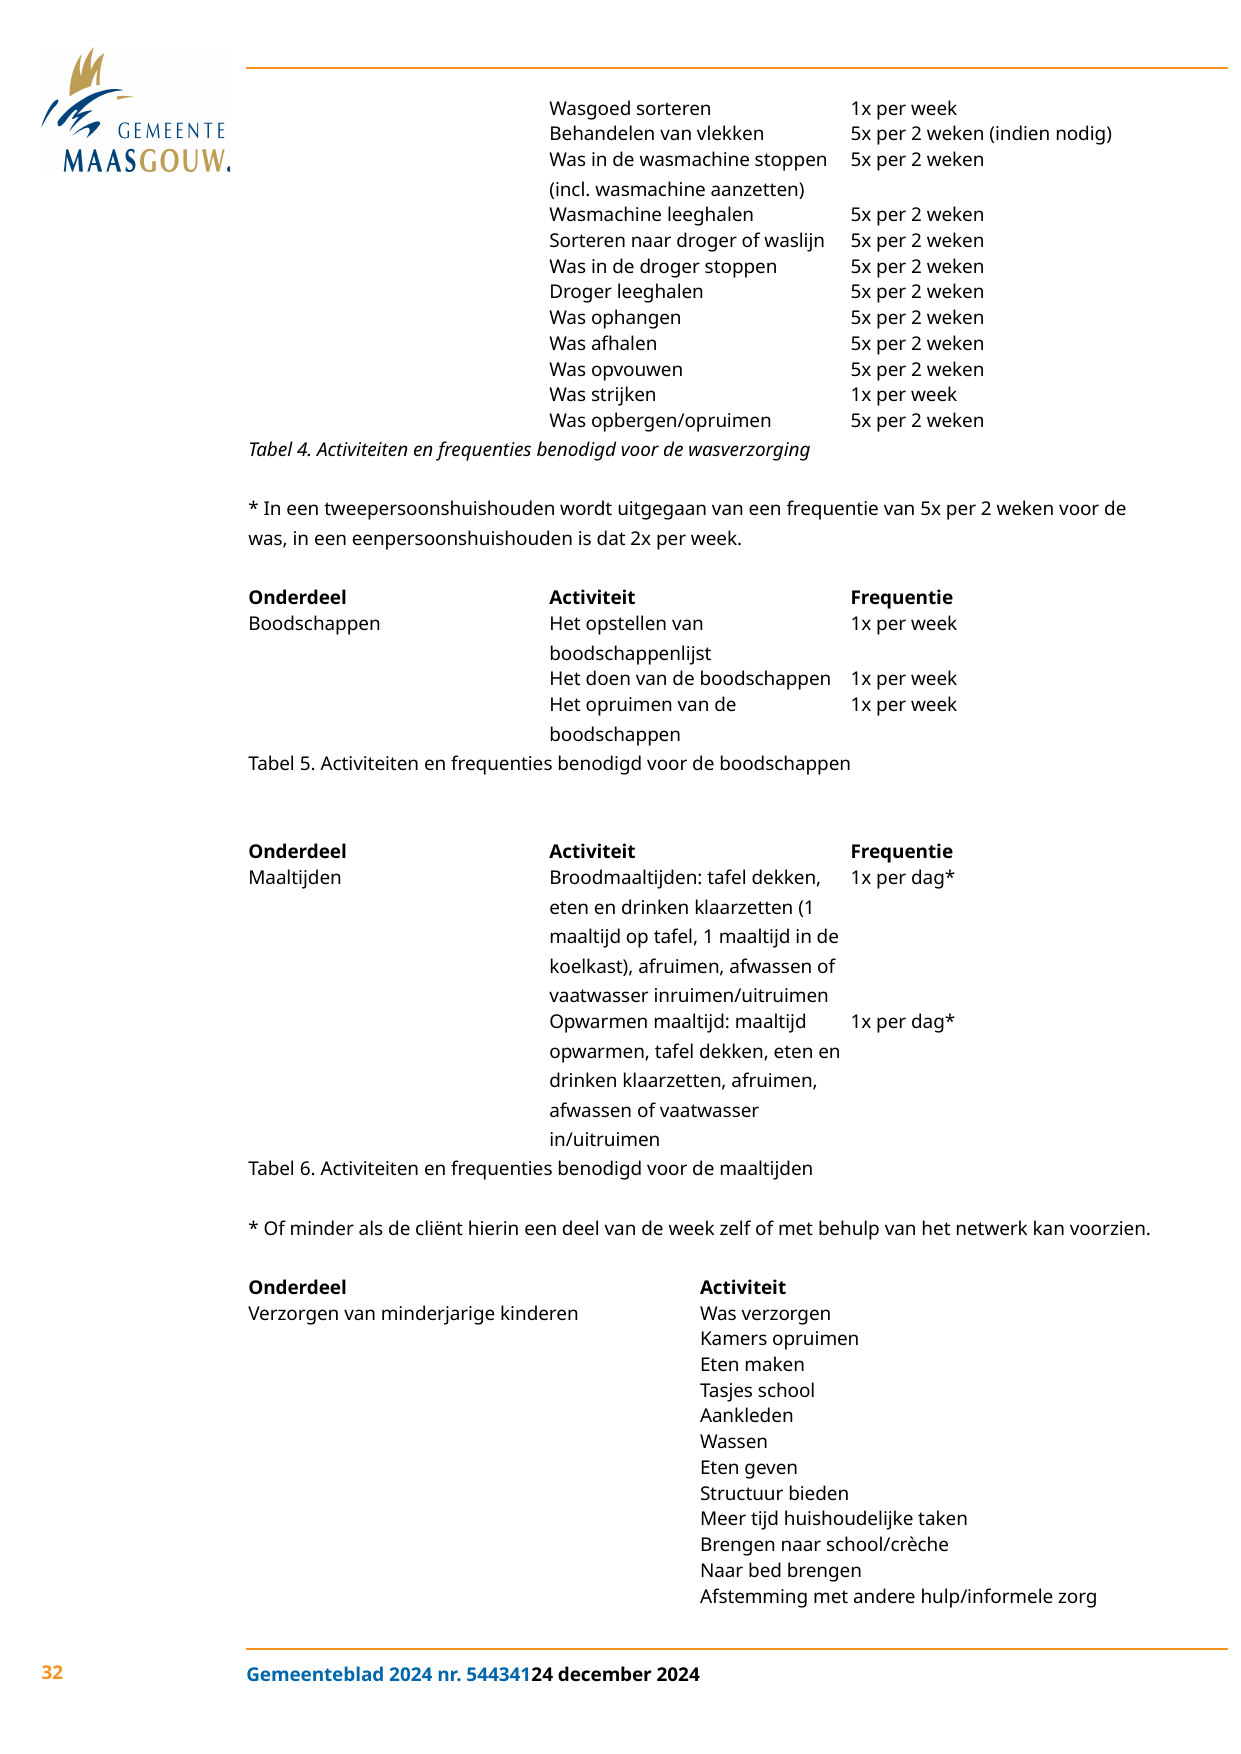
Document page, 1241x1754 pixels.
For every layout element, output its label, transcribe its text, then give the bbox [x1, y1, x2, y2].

table_cell 5x per 2 weken [850, 279, 1152, 304]
table_cell 1x per week [850, 610, 1152, 665]
table_cell Was in de droger stoppen [549, 253, 850, 279]
table_cell Opwarmen maaltijd: maaltijd opwarmen, tafel dekken, eten en drinken klaarzetten, afruimen, afwassen of vaatwasser in/uitruimen [549, 1008, 850, 1152]
table_cell Kamers opruimen [700, 1326, 1152, 1351]
table_cell Was verzorgen [700, 1300, 1152, 1326]
table_cell Het opruimen van de boodschappen [549, 691, 850, 746]
table_cell Het opstellen van boodschappenlijst [549, 610, 850, 665]
table_cell Was afhalen [549, 330, 850, 356]
table_cell Eten geven [700, 1454, 1152, 1480]
table_cell Was ophangen [549, 305, 850, 330]
table_cell 1x per week [850, 691, 1152, 746]
table_cell Brengen naar school/crèche [700, 1531, 1152, 1557]
table_cell 1x per dag* [850, 1008, 1152, 1152]
table_cell 1x per week [850, 665, 1152, 691]
table_cell Verzorgen van minderjarige kinderen [248, 1300, 700, 1608]
text Tabel 5. Activiteiten en frequenties benodigd voor de boodschappen [248, 750, 1152, 775]
table_cell 1x per dag* [850, 864, 1152, 1008]
table_cell 5x per 2 weken [850, 253, 1152, 279]
table_cell Tasjes school [700, 1377, 1152, 1403]
table_cell 1x per week [850, 95, 1152, 121]
table_cell 5x per 2 weken [850, 227, 1152, 253]
table_cell 5x per 2 weken [850, 202, 1152, 227]
table_cell Was strijken [549, 382, 850, 407]
table_cell 5x per 2 weken (indien nodig) [850, 121, 1152, 146]
table_cell 5x per 2 weken [850, 146, 1152, 202]
table_header Activiteit [549, 584, 850, 610]
text Tabel 6. Activiteiten en frequenties benodigd voor de maaltijden [248, 1156, 1152, 1181]
table_cell Sorteren naar droger of waslijn [549, 227, 850, 253]
table_header Onderdeel [248, 584, 549, 610]
table_cell 1x per week [850, 382, 1152, 407]
text Tabel 4. Activiteiten en frequenties benodigd voor de wasverzorging [248, 436, 1152, 462]
table_cell Aankleden [700, 1403, 1152, 1428]
table_header Activiteit [549, 839, 850, 864]
table_header Onderdeel [248, 839, 549, 864]
table_cell Structuur bieden [700, 1480, 1152, 1506]
table_cell Was opvouwen [549, 356, 850, 382]
table_cell Maaltijden [248, 864, 549, 1152]
table_cell 5x per 2 weken [850, 356, 1152, 382]
table_cell Droger leeghalen [549, 279, 850, 304]
table_cell 5x per 2 weken [850, 408, 1152, 433]
table_cell Behandelen van vlekken [549, 121, 850, 146]
table_cell Wassen [700, 1429, 1152, 1454]
table_cell 5x per 2 weken [850, 330, 1152, 356]
table_header Frequentie [850, 584, 1152, 610]
table_cell Was opbergen/opruimen [549, 408, 850, 433]
table_cell Het doen van de boodschappen [549, 665, 850, 691]
table_cell Was in de wasmachine stoppen (incl. wasmachine aanzetten) [549, 146, 850, 202]
table_cell 5x per 2 weken [850, 305, 1152, 330]
table_header Onderdeel [248, 1274, 700, 1300]
table_cell Meer tijd huishoudelijke taken [700, 1506, 1152, 1531]
table_header Frequentie [850, 839, 1152, 864]
text * In een tweepersoonshuishouden wordt uitgegaan van een frequentie van 5x per 2 weken voor de was, in een eenpersoonshuishouden is dat 2x per week. [248, 496, 1152, 551]
table_cell [248, 95, 549, 433]
table_header Activiteit [700, 1274, 1152, 1300]
table_cell Wasgoed sorteren [549, 95, 850, 121]
table_cell Naar bed brengen [700, 1557, 1152, 1583]
table_cell Afstemming met andere hulp/informele zorg [700, 1583, 1152, 1608]
table_cell Eten maken [700, 1351, 1152, 1377]
table_cell Boodschappen [248, 610, 549, 746]
picture [41, 47, 231, 172]
text * Of minder als de cliënt hierin een deel van de week zelf of met behulp van het netwerk kan voorzien. [248, 1215, 1152, 1241]
table_cell Wasmachine leeghalen [549, 202, 850, 227]
table_cell Broodmaaltijden: tafel dekken, eten en drinken klaarzetten (1 maaltijd op tafel, 1 maaltijd in de koelkast), afruimen, afwassen of vaatwasser inruimen/uitruimen [549, 864, 850, 1008]
